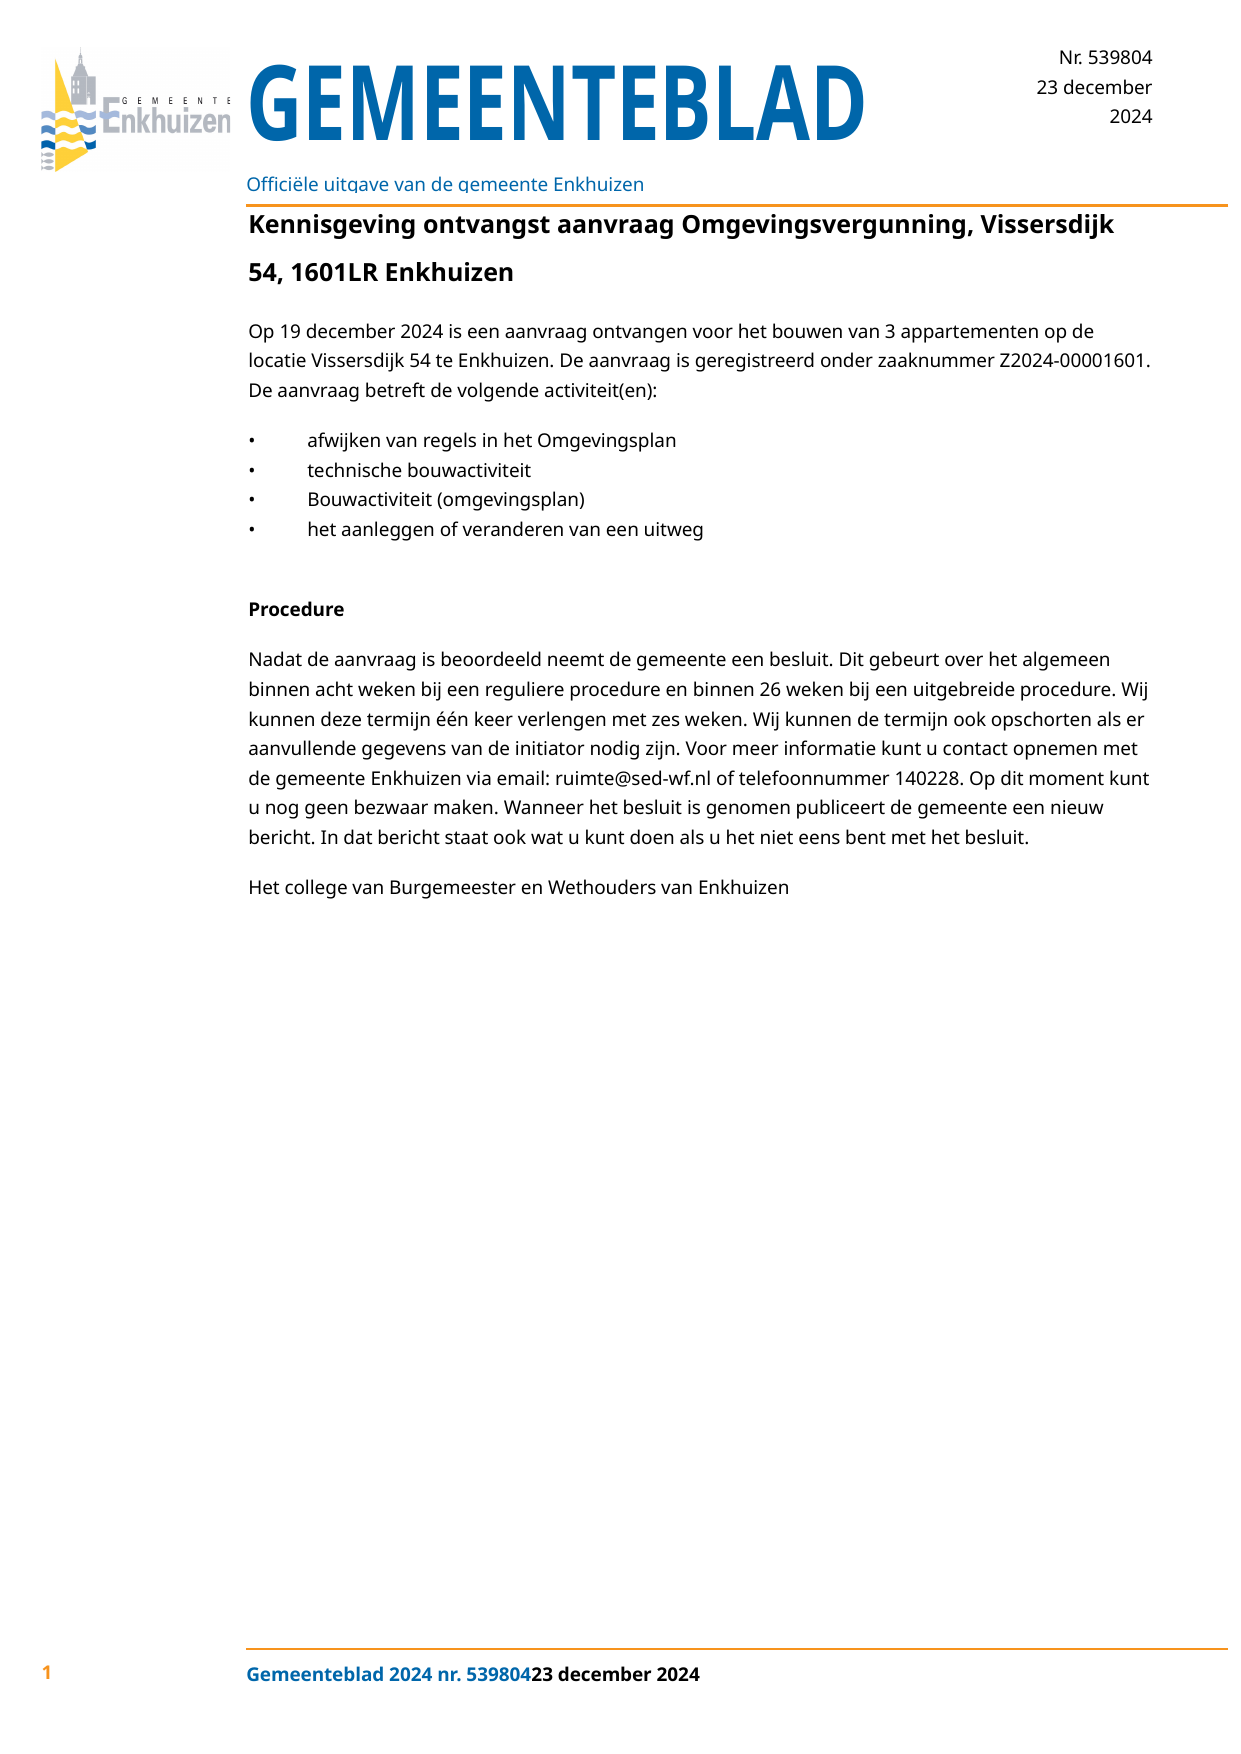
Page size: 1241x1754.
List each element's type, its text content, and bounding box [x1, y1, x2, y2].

text Nadat de aanvraag is beoordeeld neemt de gemeente een besluit. Dit gebeurt over het algemeen binnen acht weken bij een reguliere procedure en binnen 26 weken bij een uitgebreide procedure. Wij kunnen deze termijn één keer verlengen met zes weken. Wij kunnen de termijn ook opschorten als er aanvullende gegevens van de initiator nodig zijn. Voor meer informatie kunt u contact opnemen met de gemeente Enkhuizen via email: ruimte@sed-wf.nl of telefoonnummer 140228. Op dit moment kunt u nog geen bezwaar maken. Wanneer het besluit is genomen publiceert de gemeente een nieuw bericht. In dat bericht staat ook wat u kunt doen als u het niet eens bent met het besluit. [248, 647, 1152, 850]
list technische bouwactiviteit [248, 457, 1152, 483]
text Op 19 december 2024 is een aanvraag ontvangen voor het bouwen van 3 appartementen op de locatie Vissersdijk 54 te Enkhuizen. De aanvraag is geregistreerd onder zaaknummer Z2024-00001601. De aanvraag betreft de volgende activiteit(en): [248, 318, 1152, 403]
list Bouwactiviteit (omgevingsplan) [248, 487, 1152, 512]
picture [41, 47, 231, 172]
list het aanleggen of veranderen van een uitweg [248, 516, 1152, 542]
text Kennisgeving ontvangst aanvraag Omgevingsvergunning, Vissersdijk 54, 1601LR Enkhuizen [248, 207, 1152, 288]
text Het college van Burgemeester en Wethouders van Enkhuizen [248, 874, 1152, 900]
text Procedure [248, 596, 1152, 622]
list afwijken van regels in het Omgevingsplan [248, 427, 1152, 453]
